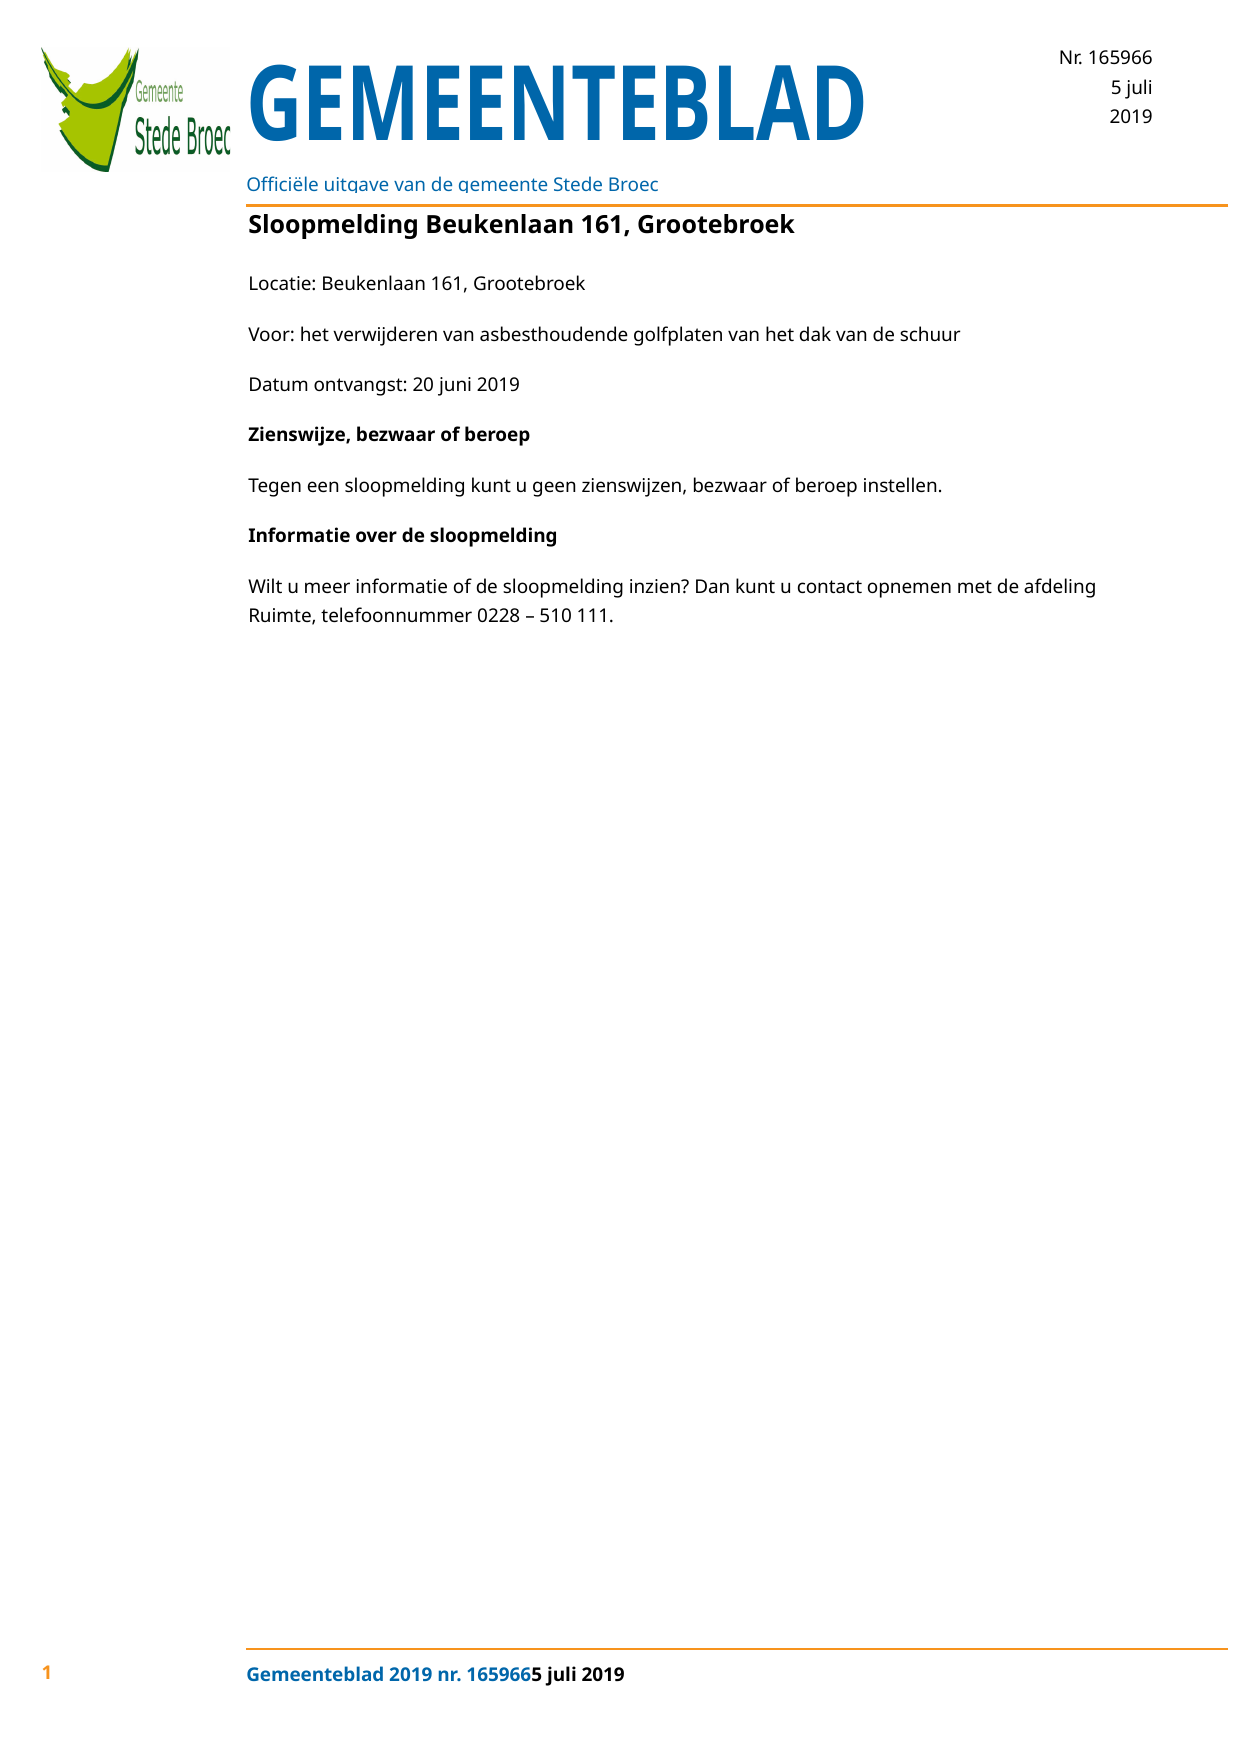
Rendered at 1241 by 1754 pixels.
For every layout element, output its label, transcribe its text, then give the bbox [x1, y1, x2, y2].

text Voor: het verwijderen van asbesthoudende golfplaten van het dak van de schuur [248, 321, 1152, 346]
text Wilt u meer informatie of de sloopmelding inzien? Dan kunt u contact opnemen met de afdeling Ruimte, telefoonnummer 0228 – 510 111. [248, 573, 1152, 628]
text Zienswijze, bezwaar of beroep [248, 422, 1152, 447]
text Informatie over de sloopmelding [248, 522, 1152, 548]
text Datum ontvangst: 20 juni 2019 [248, 371, 1152, 397]
text Sloopmelding Beukenlaan 161, Grootebroek [248, 207, 1152, 241]
text Locatie: Beukenlaan 161, Grootebroek [248, 270, 1152, 296]
picture [41, 47, 231, 172]
text Tegen een sloopmelding kunt u geen zienswijzen, bezwaar of beroep instellen. [248, 472, 1152, 498]
